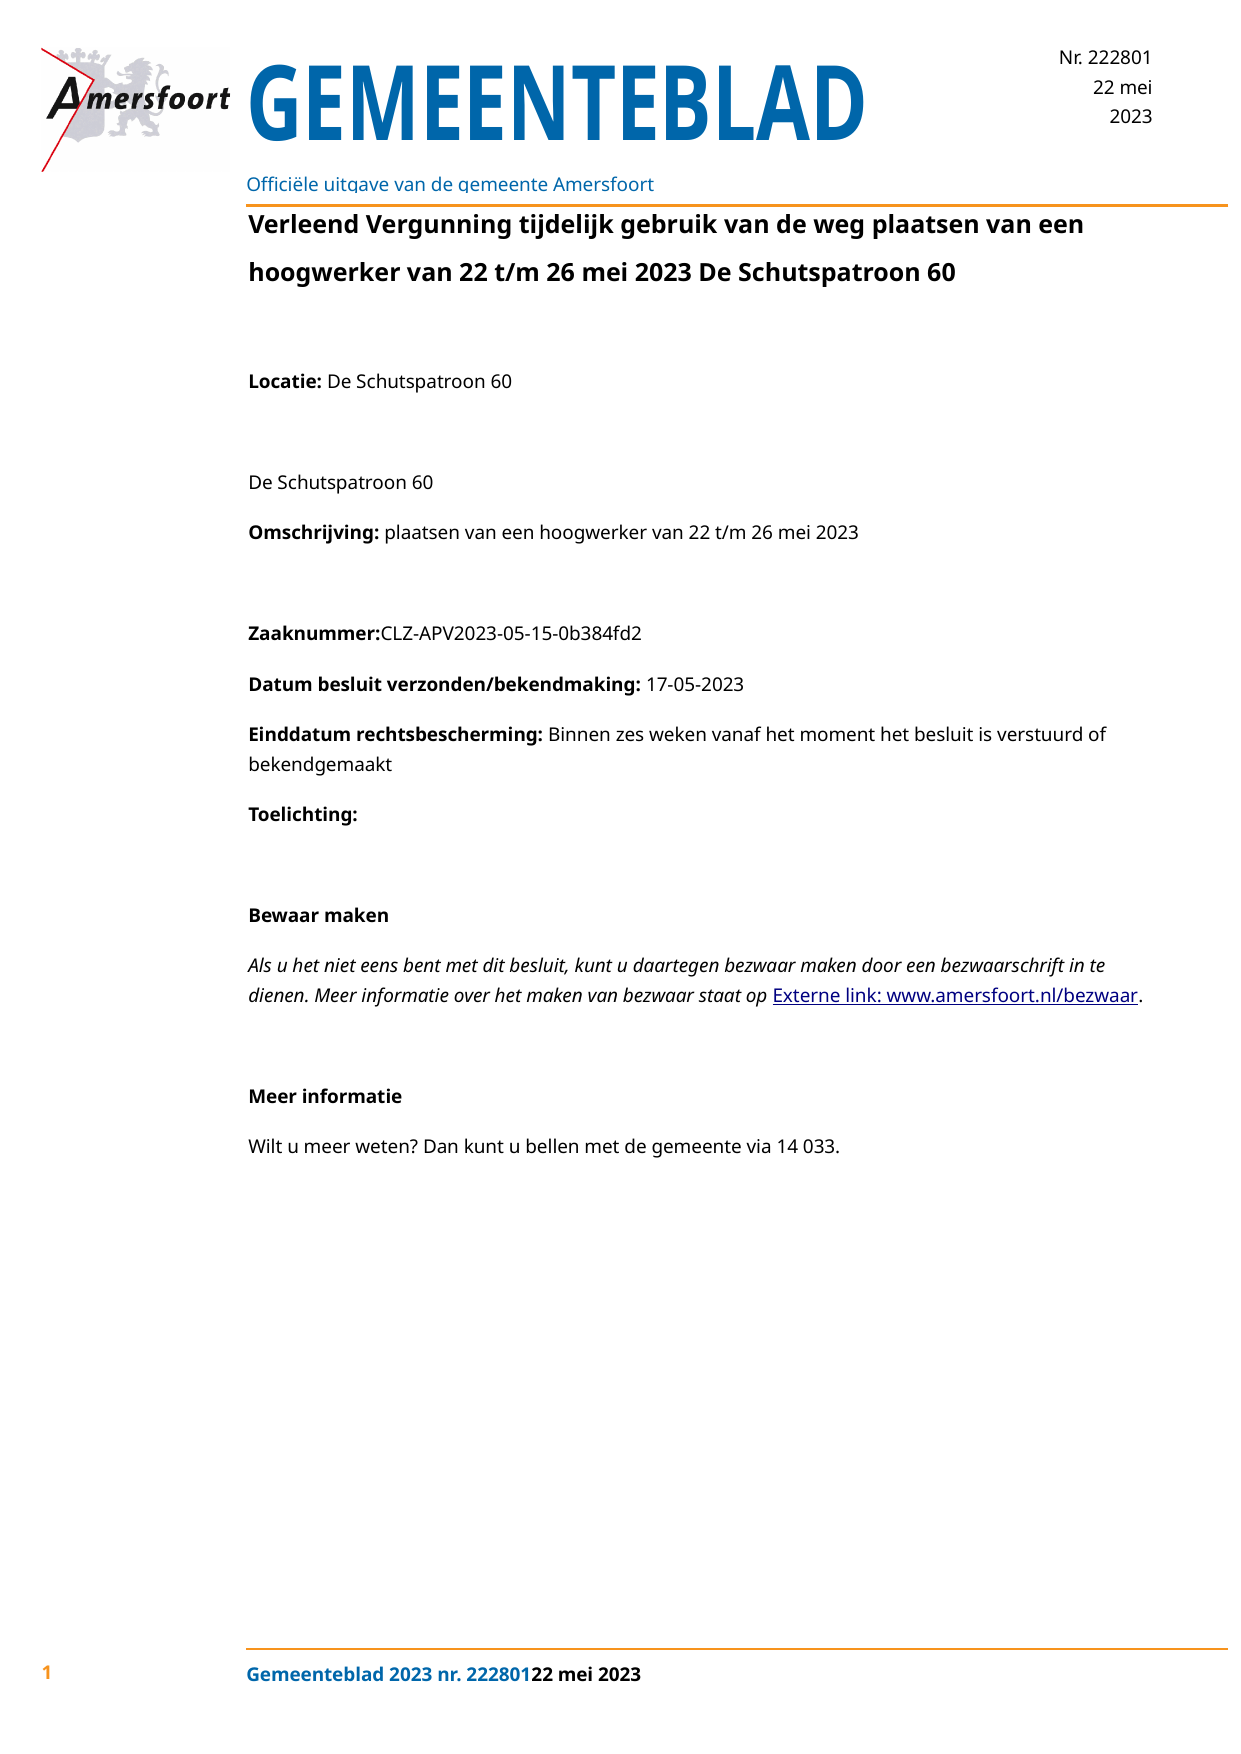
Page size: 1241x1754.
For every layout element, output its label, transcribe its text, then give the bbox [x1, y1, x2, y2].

picture [41, 47, 231, 172]
text Bewaar maken [248, 902, 1152, 928]
text De Schutspatroon 60 [248, 469, 1152, 495]
text Einddatum rechtsbescherming: Binnen zes weken vanaf het moment het besluit is verstuurd of bekendgemaakt [248, 721, 1152, 777]
text Zaaknummer:CLZ-APV2023-05-15-0b384fd2 [248, 620, 1152, 646]
text Wilt u meer weten? Dan kunt u bellen met de gemeente via 14 033. [248, 1133, 1152, 1159]
text Datum besluit verzonden/bekendmaking: 17-05-2023 [248, 671, 1152, 697]
text Als u het niet eens bent met dit besluit, kunt u daartegen bezwaar maken door een bezwaarschrift in te dienen. Meer informatie over het maken van bezwaar staat op Externe link: www.amersfoort.nl/bezwaar. [248, 952, 1152, 1008]
text Toelichting: [248, 801, 1152, 827]
text Verleend Vergunning tijdelijk gebruik van de weg plaatsen van een hoogwerker van 22 t/m 26 mei 2023 De Schutspatroon 60 [248, 207, 1152, 288]
text Omschrijving: plaatsen van een hoogwerker van 22 t/m 26 mei 2023 [248, 519, 1152, 545]
text Locatie: De Schutspatroon 60 [248, 368, 1152, 394]
text Meer informatie [248, 1083, 1152, 1109]
